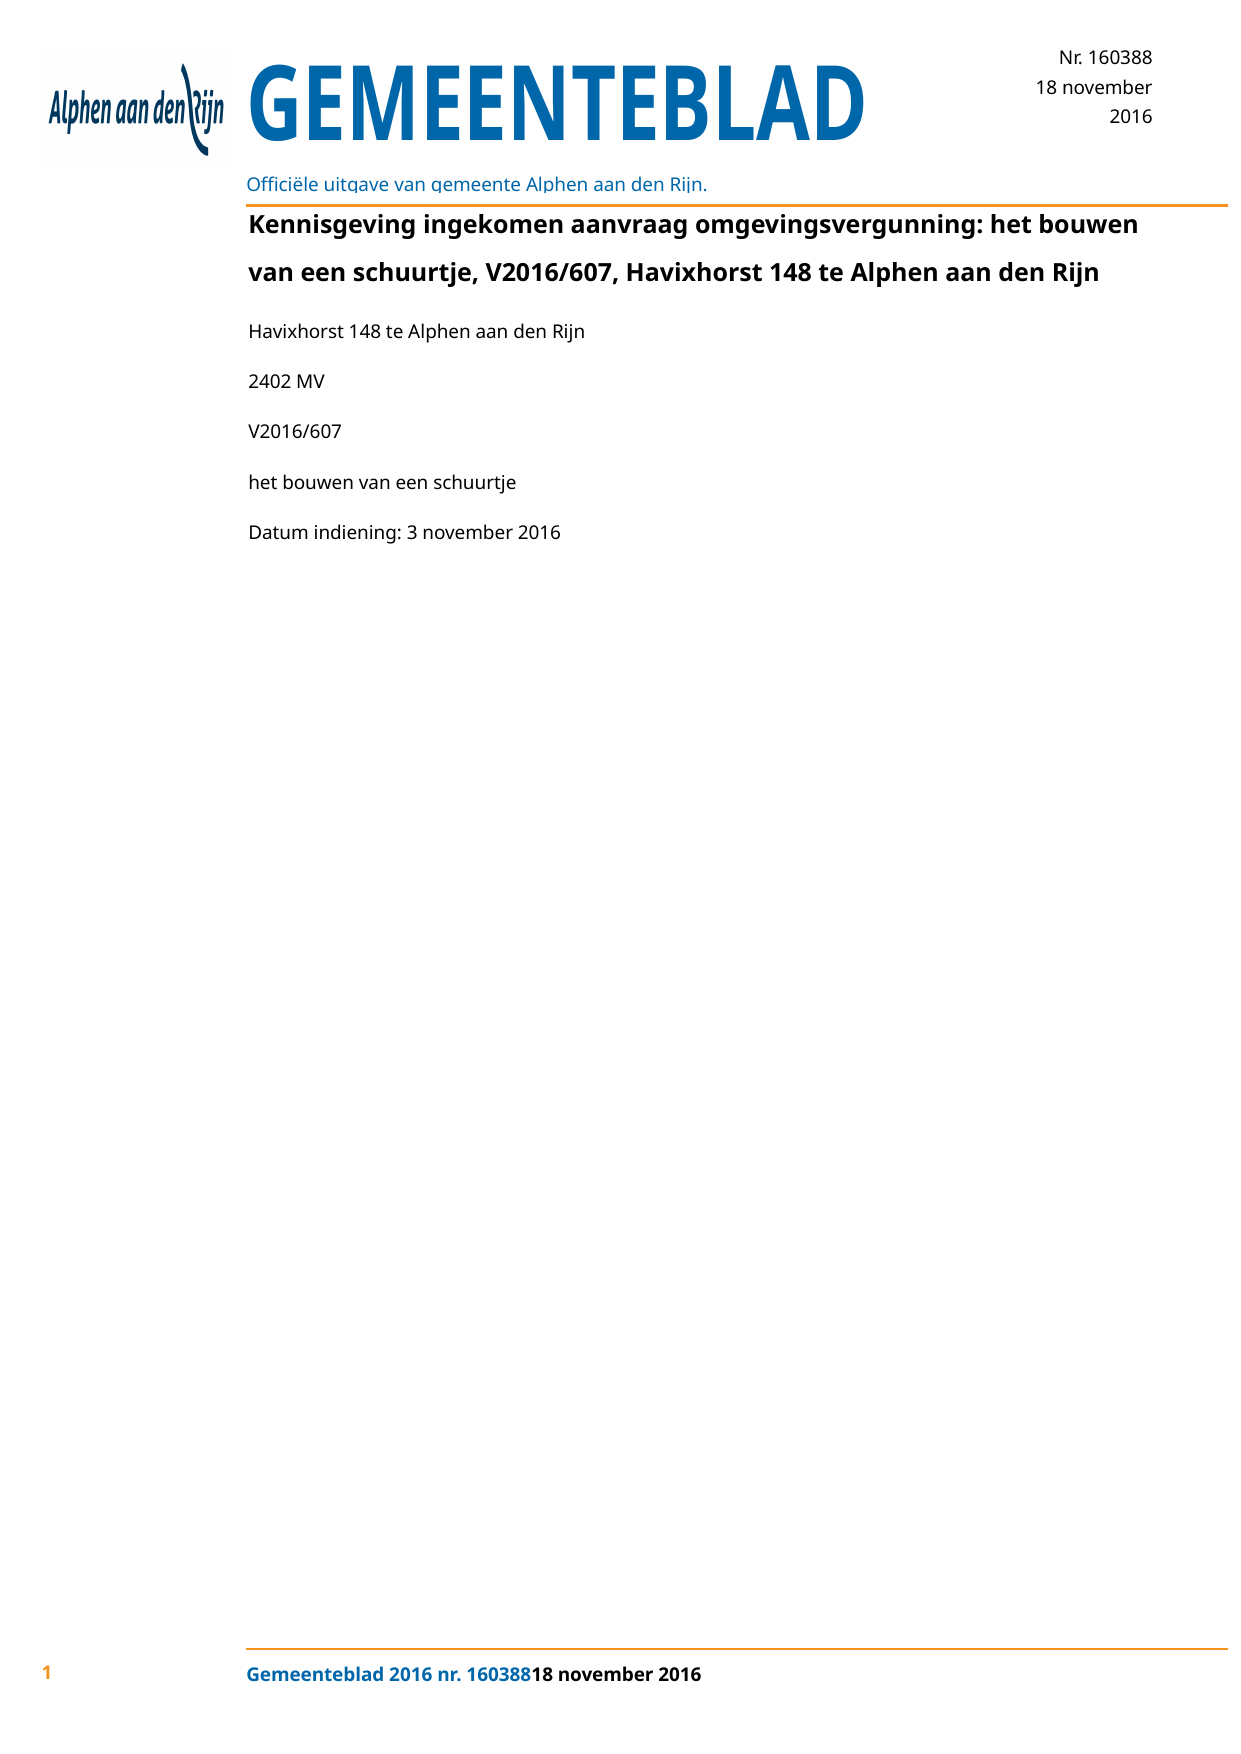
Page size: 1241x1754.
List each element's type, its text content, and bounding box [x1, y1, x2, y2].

text het bouwen van een schuurtje [248, 469, 1152, 495]
text Havixhorst 148 te Alphen aan den Rijn [248, 318, 1152, 344]
text 2402 MV [248, 368, 1152, 394]
text V2016/607 [248, 419, 1152, 444]
text Kennisgeving ingekomen aanvraag omgevingsvergunning: het bouwen van een schuurtje, V2016/607, Havixhorst 148 te Alphen aan den Rijn [248, 207, 1152, 288]
picture [41, 47, 231, 172]
text Datum indiening: 3 november 2016 [248, 519, 1152, 545]
